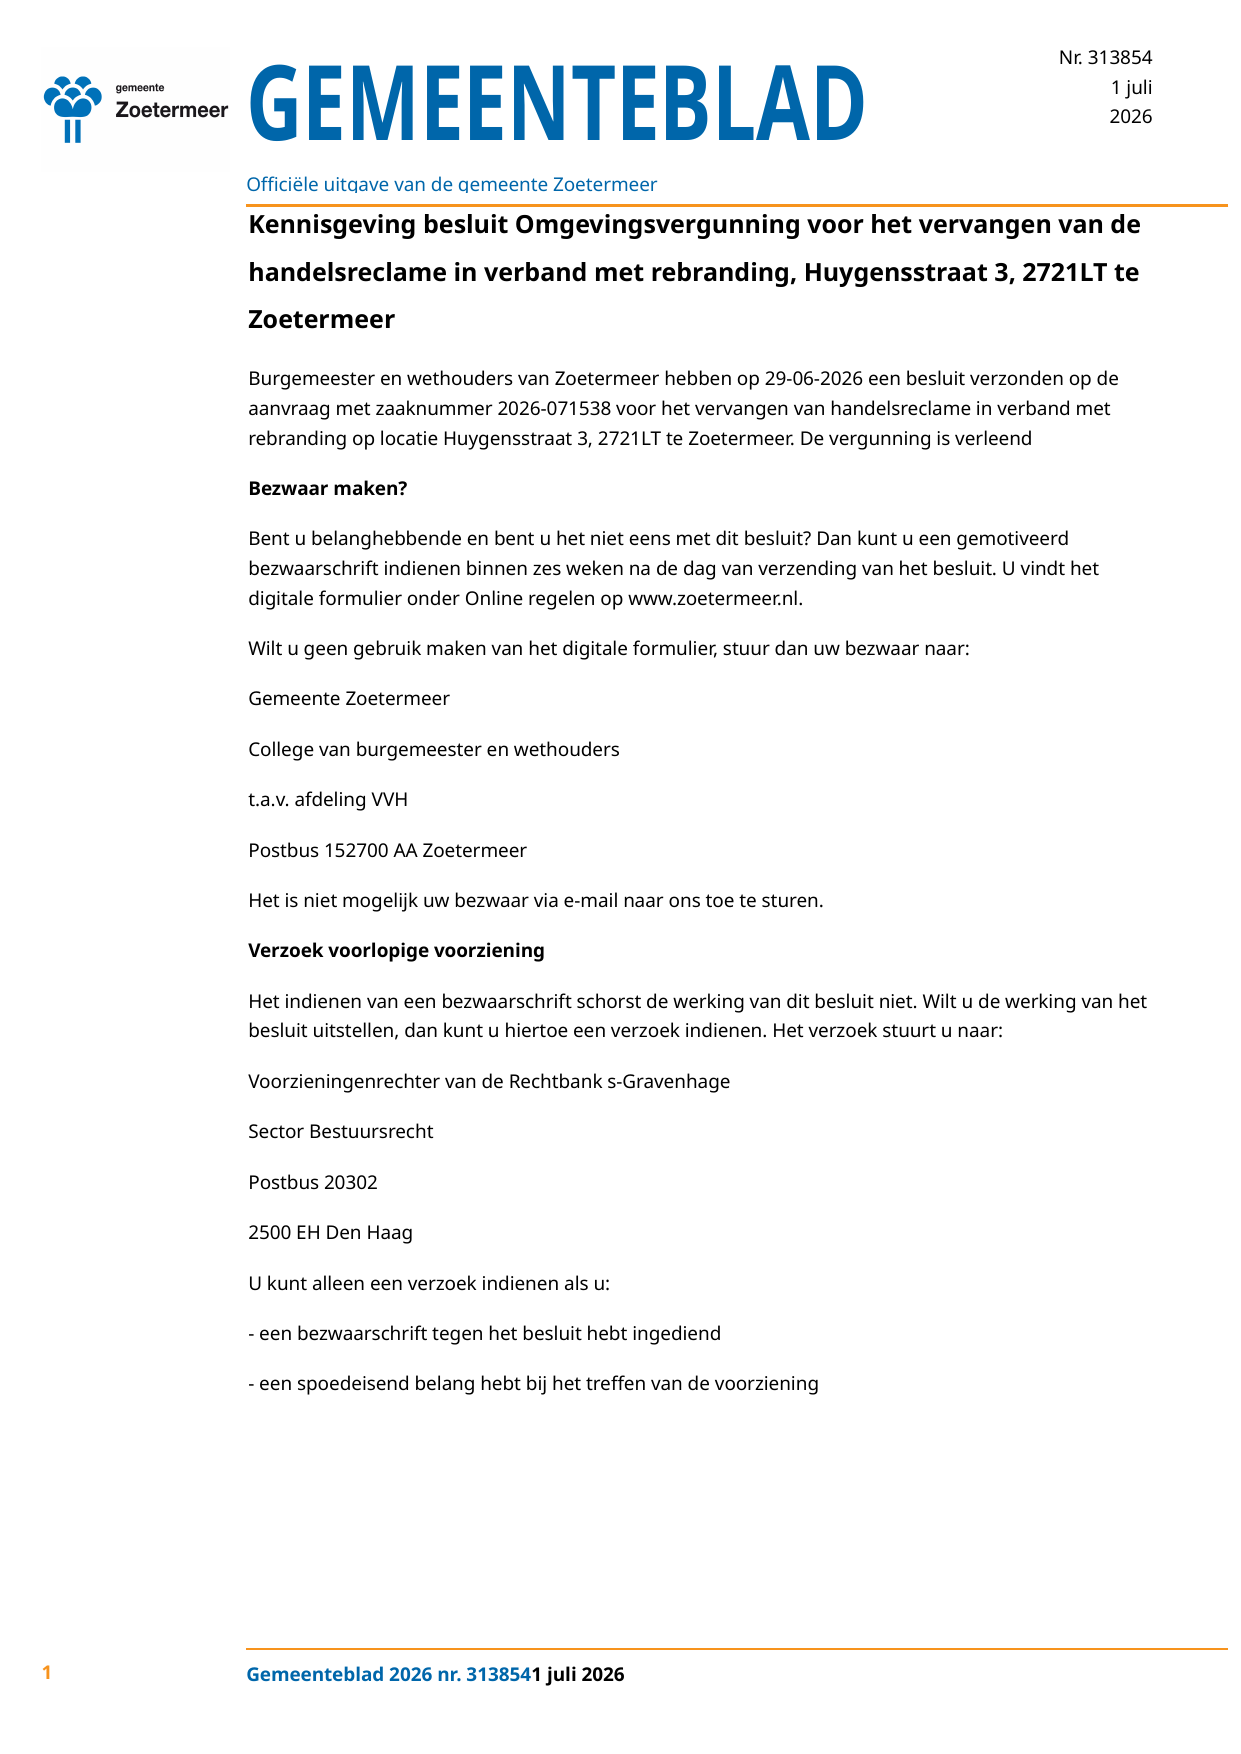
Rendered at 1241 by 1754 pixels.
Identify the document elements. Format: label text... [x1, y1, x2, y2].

text Het indienen van een bezwaarschrift schorst de werking van dit besluit niet. Wilt u de werking van het besluit uitstellen, dan kunt u hiertoe een verzoek indienen. Het verzoek stuurt u naar: [248, 988, 1152, 1043]
text Burgemeester en wethouders van Zoetermeer hebben op 29-06-2026 een besluit verzonden op de aanvraag met zaaknummer 2026-071538 voor het vervangen van handelsreclame in verband met rebranding op locatie Huygensstraat 3, 2721LT te Zoetermeer. De vergunning is verleend [248, 366, 1152, 450]
text Kennisgeving besluit Omgevingsvergunning voor het vervangen van de handelsreclame in verband met rebranding, Huygensstraat 3, 2721LT te Zoetermeer [248, 207, 1152, 336]
text Bezwaar maken? [248, 475, 1152, 501]
text Verzoek voorlopige voorziening [248, 938, 1152, 963]
text Sector Bestuursrecht [248, 1118, 1152, 1144]
picture [41, 47, 231, 172]
text Bent u belanghebbende en bent u het niet eens met dit besluit? Dan kunt u een gemotiveerd bezwaarschrift indienen binnen zes weken na de dag van verzending van het besluit. U vindt het digitale formulier onder Online regelen op www.zoetermeer.nl. [248, 526, 1152, 610]
text Wilt u geen gebruik maken van het digitale formulier, stuur dan uw bezwaar naar: [248, 635, 1152, 661]
text Het is niet mogelijk uw bezwaar via e-mail naar ons toe te sturen. [248, 887, 1152, 913]
text Voorzieningenrechter van de Rechtbank s-Gravenhage [248, 1068, 1152, 1094]
text 2500 EH Den Haag [248, 1219, 1152, 1245]
text - een bezwaarschrift tegen het besluit hebt ingediend [248, 1320, 1152, 1346]
text t.a.v. afdeling VVH [248, 786, 1152, 812]
text U kunt alleen een verzoek indienen als u: [248, 1270, 1152, 1295]
text - een spoedeisend belang hebt bij het treffen van de voorziening [248, 1371, 1152, 1396]
text Postbus 152700 AA Zoetermeer [248, 837, 1152, 862]
text Postbus 20302 [248, 1169, 1152, 1194]
text College van burgemeester en wethouders [248, 736, 1152, 762]
text Gemeente Zoetermeer [248, 686, 1152, 711]
